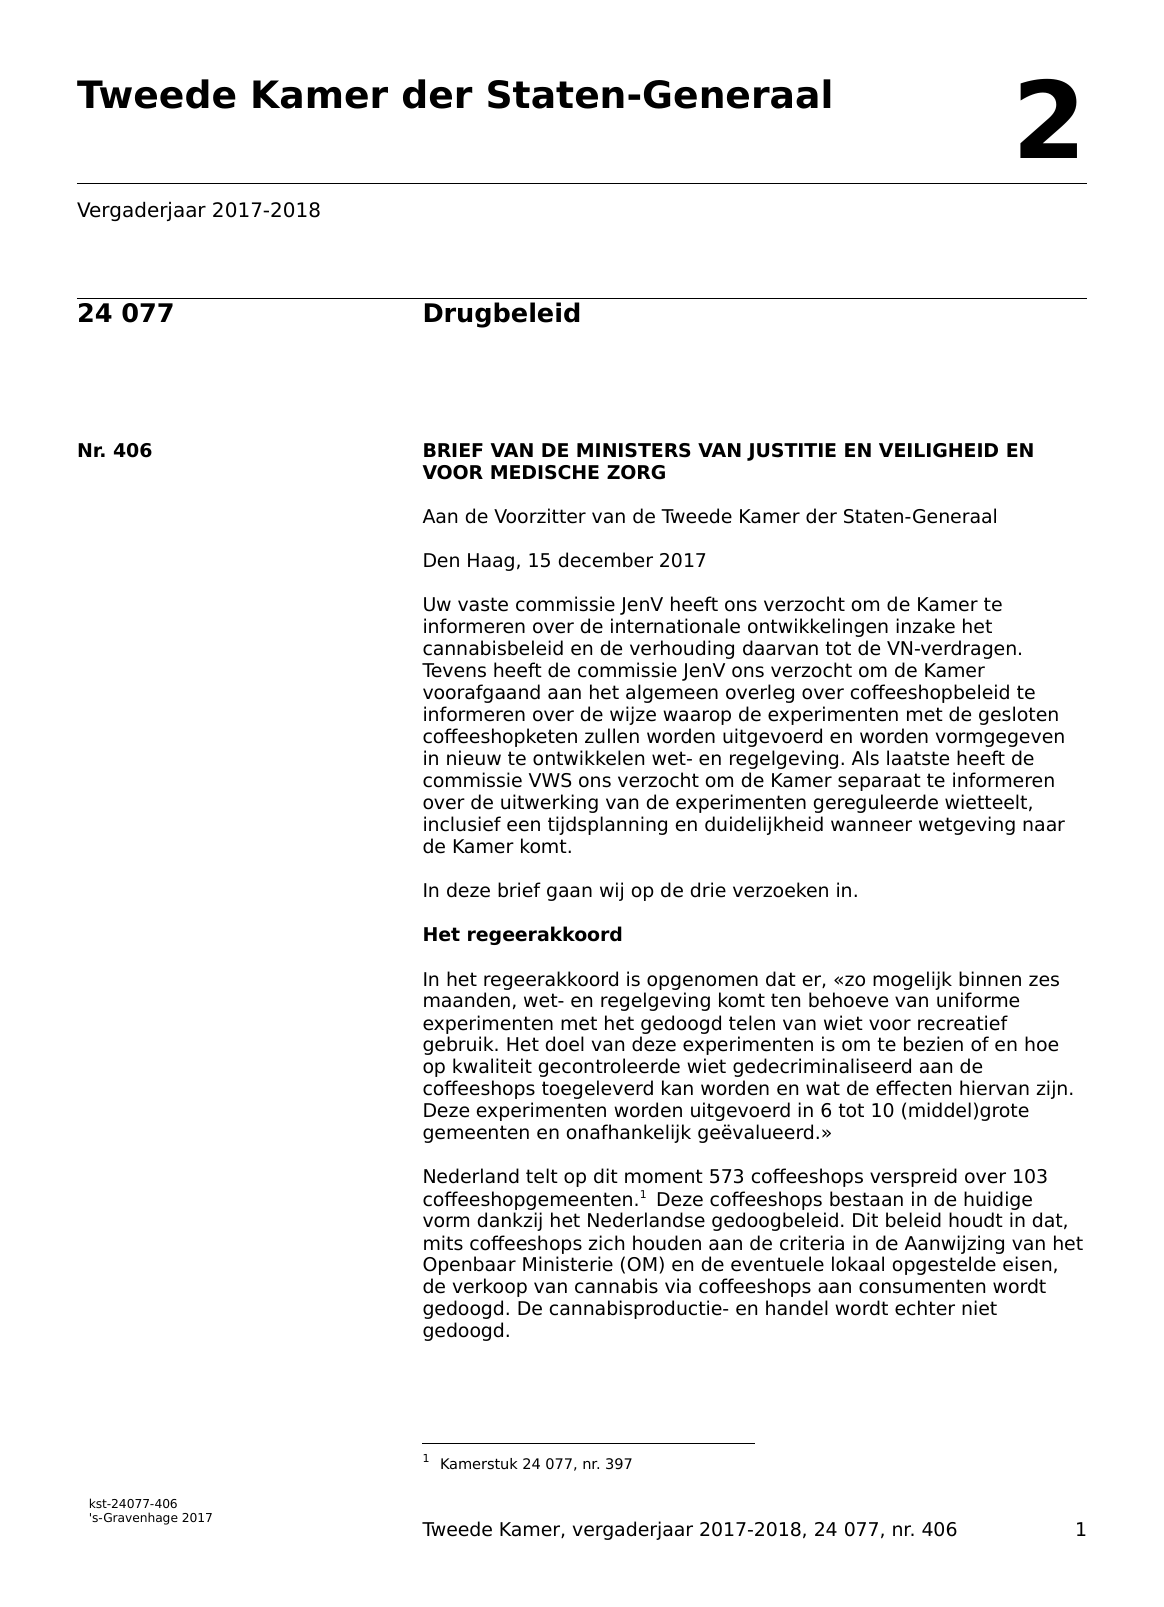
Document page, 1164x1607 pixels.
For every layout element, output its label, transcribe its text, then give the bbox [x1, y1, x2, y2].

text kst-24077-406 [88, 1497, 323, 1511]
text Uw vaste commissie JenV heeft ons verzocht om de Kamer te informeren over de internationale ontwikkelingen inzake het cannabisbeleid en de verhouding daarvan tot de VN-verdragen. Tevens heeft de commissie JenV ons verzocht om de Kamer voorafgaand aan het algemeen overleg over coffeeshopbeleid te informeren over de wijze waarop de experimenten met de gesloten coffeeshopketen zullen worden uitgevoerd en worden vormgegeven in nieuw te ontwikkelen wet- en regelgeving. Als laatste heeft de commissie VWS ons verzocht om de Kamer separaat te informeren over de uitwerking van de experimenten gereguleerde wietteelt, inclusief een tijdsplanning en duidelijkheid wanneer wetgeving naar de Kamer komt. [422, 594, 1087, 858]
subtitle 24 077 Drugbeleid [77, 299, 1087, 329]
table_header Tweede Kamer der Staten-Generaal [77, 59, 886, 183]
text In het regeerakkoord is opgenomen dat er, «zo mogelijk binnen zes maanden, wet- en regelgeving komt ten behoeve van uniforme experimenten met het gedoogd telen van wiet voor recreatief gebruik. Het doel van deze experimenten is om te bezien of en hoe op kwaliteit gecontroleerde wiet gedecriminaliseerd aan de coffeeshops toegeleverd kan worden en wat de effecten hiervan zijn. Deze experimenten worden uitgevoerd in 6 tot 10 (middel)grote gemeenten en onafhankelijk geëvalueerd.» [422, 968, 1087, 1144]
subtitle Het regeerakkoord [422, 924, 1087, 946]
table_header 2 [886, 59, 1087, 183]
text Aan de Voorzitter van de Tweede Kamer der Staten-Generaal [422, 506, 1087, 528]
text 's-Gravenhage 2017 [88, 1511, 323, 1525]
table_cell Vergaderjaar 2017-2018 [77, 184, 1087, 298]
subtitle Nr. 406 BRIEF VAN DE MINISTERS VAN JUSTITIE EN VEILIGHEID EN VOOR MEDISCHE ZORG [77, 440, 1087, 484]
text In deze brief gaan wij op de drie verzoeken in. [422, 880, 1087, 902]
text Nederland telt op dit moment 573 coffeeshops verspreid over 103 coffeeshopgemeenten. Deze coffeeshops bestaan in de huidige vorm dankzij het Nederlandse gedoogbeleid. Dit beleid houdt in dat, mits coffeeshops zich houden aan de criteria in de Aanwijzing van het Openbaar Ministerie (OM) en de eventuele lokaal opgestelde eisen, de verkoop van cannabis via coffeeshops aan consumenten wordt gedoogd. De cannabisproductie- en handel wordt echter niet gedoogd. [422, 1166, 1087, 1342]
text Kamerstuk 24 077, nr. 397 [422, 1452, 1087, 1474]
text Den Haag, 15 december 2017 [422, 550, 1087, 572]
